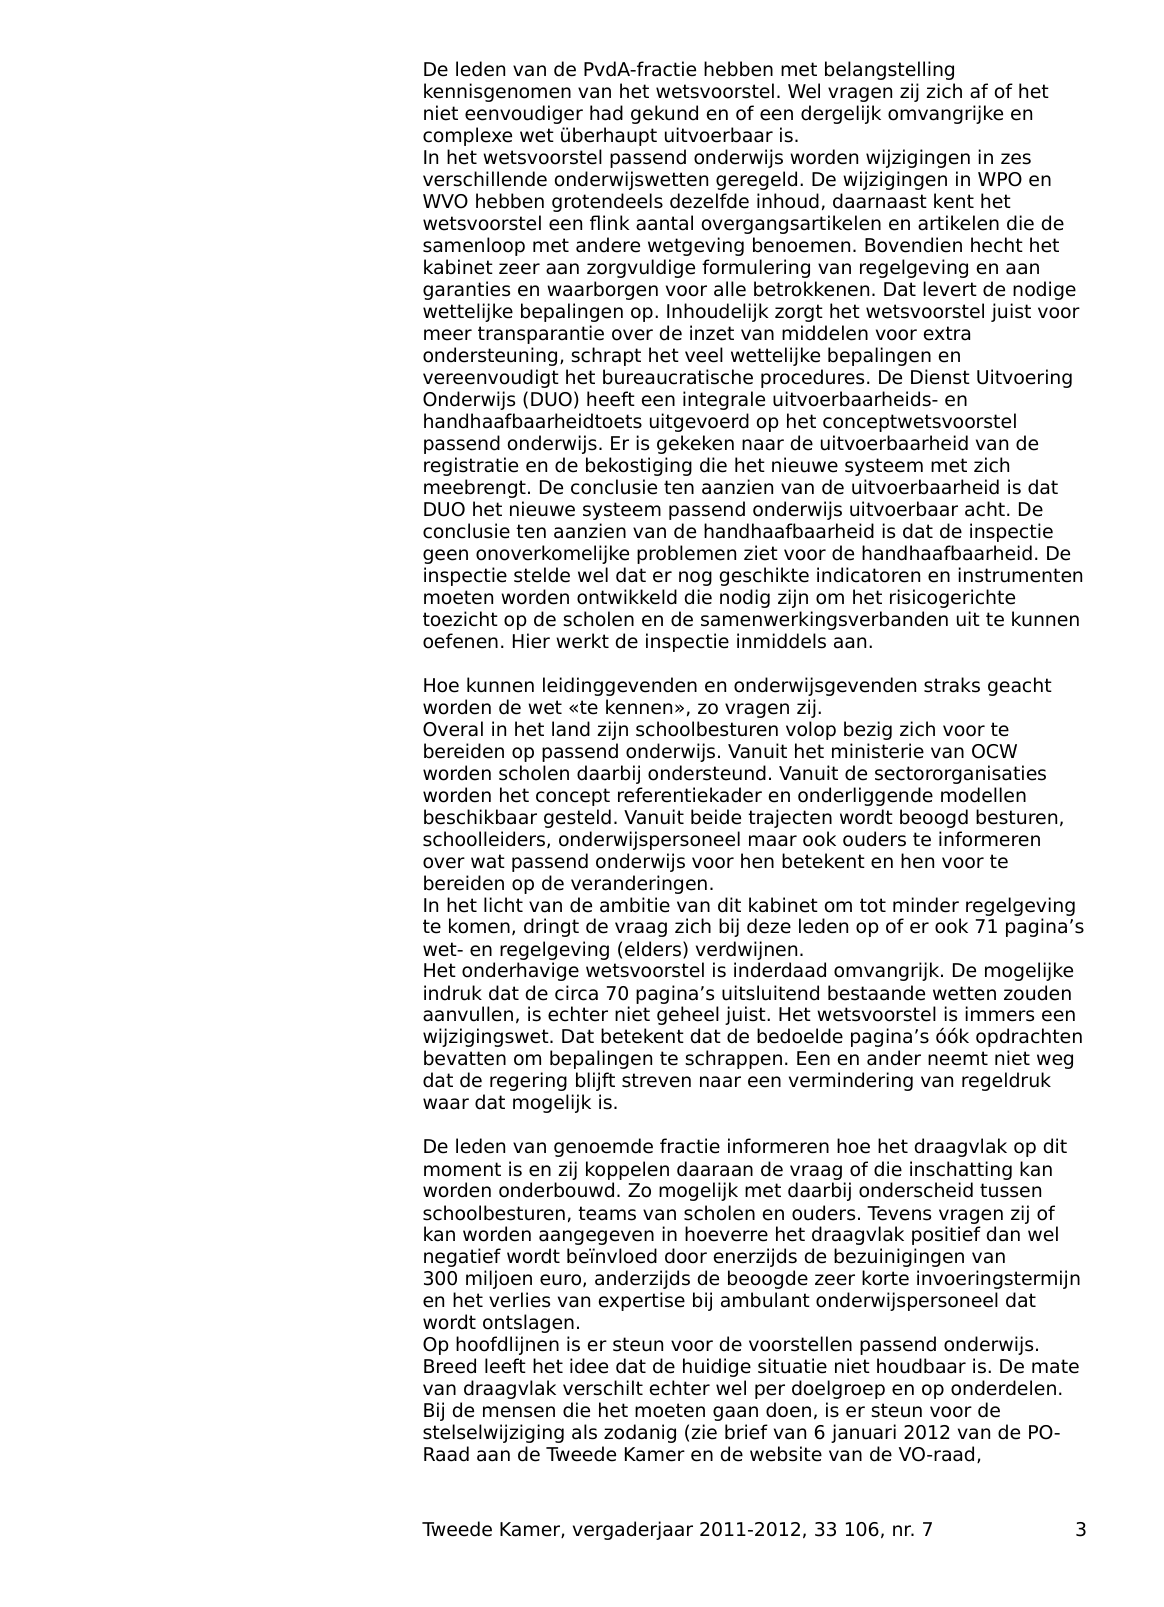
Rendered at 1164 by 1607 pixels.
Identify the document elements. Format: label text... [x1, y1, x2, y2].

text Het onderhavige wetsvoorstel is inderdaad omvangrijk. De mogelijke indruk dat de circa 70 pagina’s uitsluitend bestaande wetten zouden aanvullen, is echter niet geheel juist. Het wetsvoorstel is immers een wijzigingswet. Dat betekent dat de bedoelde pagina’s óók opdrachten bevatten om bepalingen te schrappen. Een en ander neemt niet weg dat de regering blijft streven naar een vermindering van regeldruk waar dat mogelijk is. [422, 960, 1087, 1114]
text Overal in het land zijn schoolbesturen volop bezig zich voor te bereiden op passend onderwijs. Vanuit het ministerie van OCW worden scholen daarbij ondersteund. Vanuit de sectororganisaties worden het concept referentiekader en onderliggende modellen beschikbaar gesteld. Vanuit beide trajecten wordt beoogd besturen, schoolleiders, onderwijspersoneel maar ook ouders te informeren over wat passend onderwijs voor hen betekent en hen voor te bereiden op de veranderingen. [422, 719, 1087, 894]
text In het licht van de ambitie van dit kabinet om tot minder regelgeving te komen, dringt de vraag zich bij deze leden op of er ook 71 pagina’s wet- en regelgeving (elders) verdwijnen. [422, 894, 1087, 960]
text Op hoofdlijnen is er steun voor de voorstellen passend onderwijs. Breed leeft het idee dat de huidige situatie niet houdbaar is. De mate van draagvlak verschilt echter wel per doelgroep en op onderdelen. Bij de mensen die het moeten gaan doen, is er steun voor de stelselwijziging als zodanig (zie brief van 6 januari 2012 van de PO-Raad aan de Tweede Kamer en de website van de VO-raad, [422, 1334, 1087, 1466]
text De leden van de PvdA-fractie hebben met belangstelling kennisgenomen van het wetsvoorstel. Wel vragen zij zich af of het niet eenvoudiger had gekund en of een dergelijk omvangrijke en complexe wet überhaupt uitvoerbaar is. [422, 59, 1087, 147]
text De leden van genoemde fractie informeren hoe het draagvlak op dit moment is en zij koppelen daaraan de vraag of die inschatting kan worden onderbouwd. Zo mogelijk met daarbij onderscheid tussen schoolbesturen, teams van scholen en ouders. Tevens vragen zij of kan worden aangegeven in hoeverre het draagvlak positief dan wel negatief wordt beïnvloed door enerzijds de bezuinigingen van 300 miljoen euro, anderzijds de beoogde zeer korte invoeringstermijn en het verlies van expertise bij ambulant onderwijspersoneel dat wordt ontslagen. [422, 1136, 1087, 1334]
text Hoe kunnen leidinggevenden en onderwijsgevenden straks geacht worden de wet «te kennen», zo vragen zij. [422, 675, 1087, 719]
text In het wetsvoorstel passend onderwijs worden wijzigingen in zes verschillende onderwijswetten geregeld. De wijzigingen in WPO en WVO hebben grotendeels dezelfde inhoud, daarnaast kent het wetsvoorstel een flink aantal overgangsartikelen en artikelen die de samenloop met andere wetgeving benoemen. Bovendien hecht het kabinet zeer aan zorgvuldige formulering van regelgeving en aan garanties en waarborgen voor alle betrokkenen. Dat levert de nodige wettelijke bepalingen op. Inhoudelijk zorgt het wetsvoorstel juist voor meer transparantie over de inzet van middelen voor extra ondersteuning, schrapt het veel wettelijke bepalingen en vereenvoudigt het bureaucratische procedures. De Dienst Uitvoering Onderwijs (DUO) heeft een integrale uitvoerbaarheids- en handhaafbaarheidtoets uitgevoerd op het conceptwetsvoorstel passend onderwijs. Er is gekeken naar de uitvoerbaarheid van de registratie en de bekostiging die het nieuwe systeem met zich meebrengt. De conclusie ten aanzien van de uitvoerbaarheid is dat DUO het nieuwe systeem passend onderwijs uitvoerbaar acht. De conclusie ten aanzien van de handhaafbaarheid is dat de inspectie geen onoverkomelijke problemen ziet voor de handhaafbaarheid. De inspectie stelde wel dat er nog geschikte indicatoren en instrumenten moeten worden ontwikkeld die nodig zijn om het risicogerichte toezicht op de scholen en de samenwerkingsverbanden uit te kunnen oefenen. Hier werkt de inspectie inmiddels aan. [422, 147, 1087, 652]
